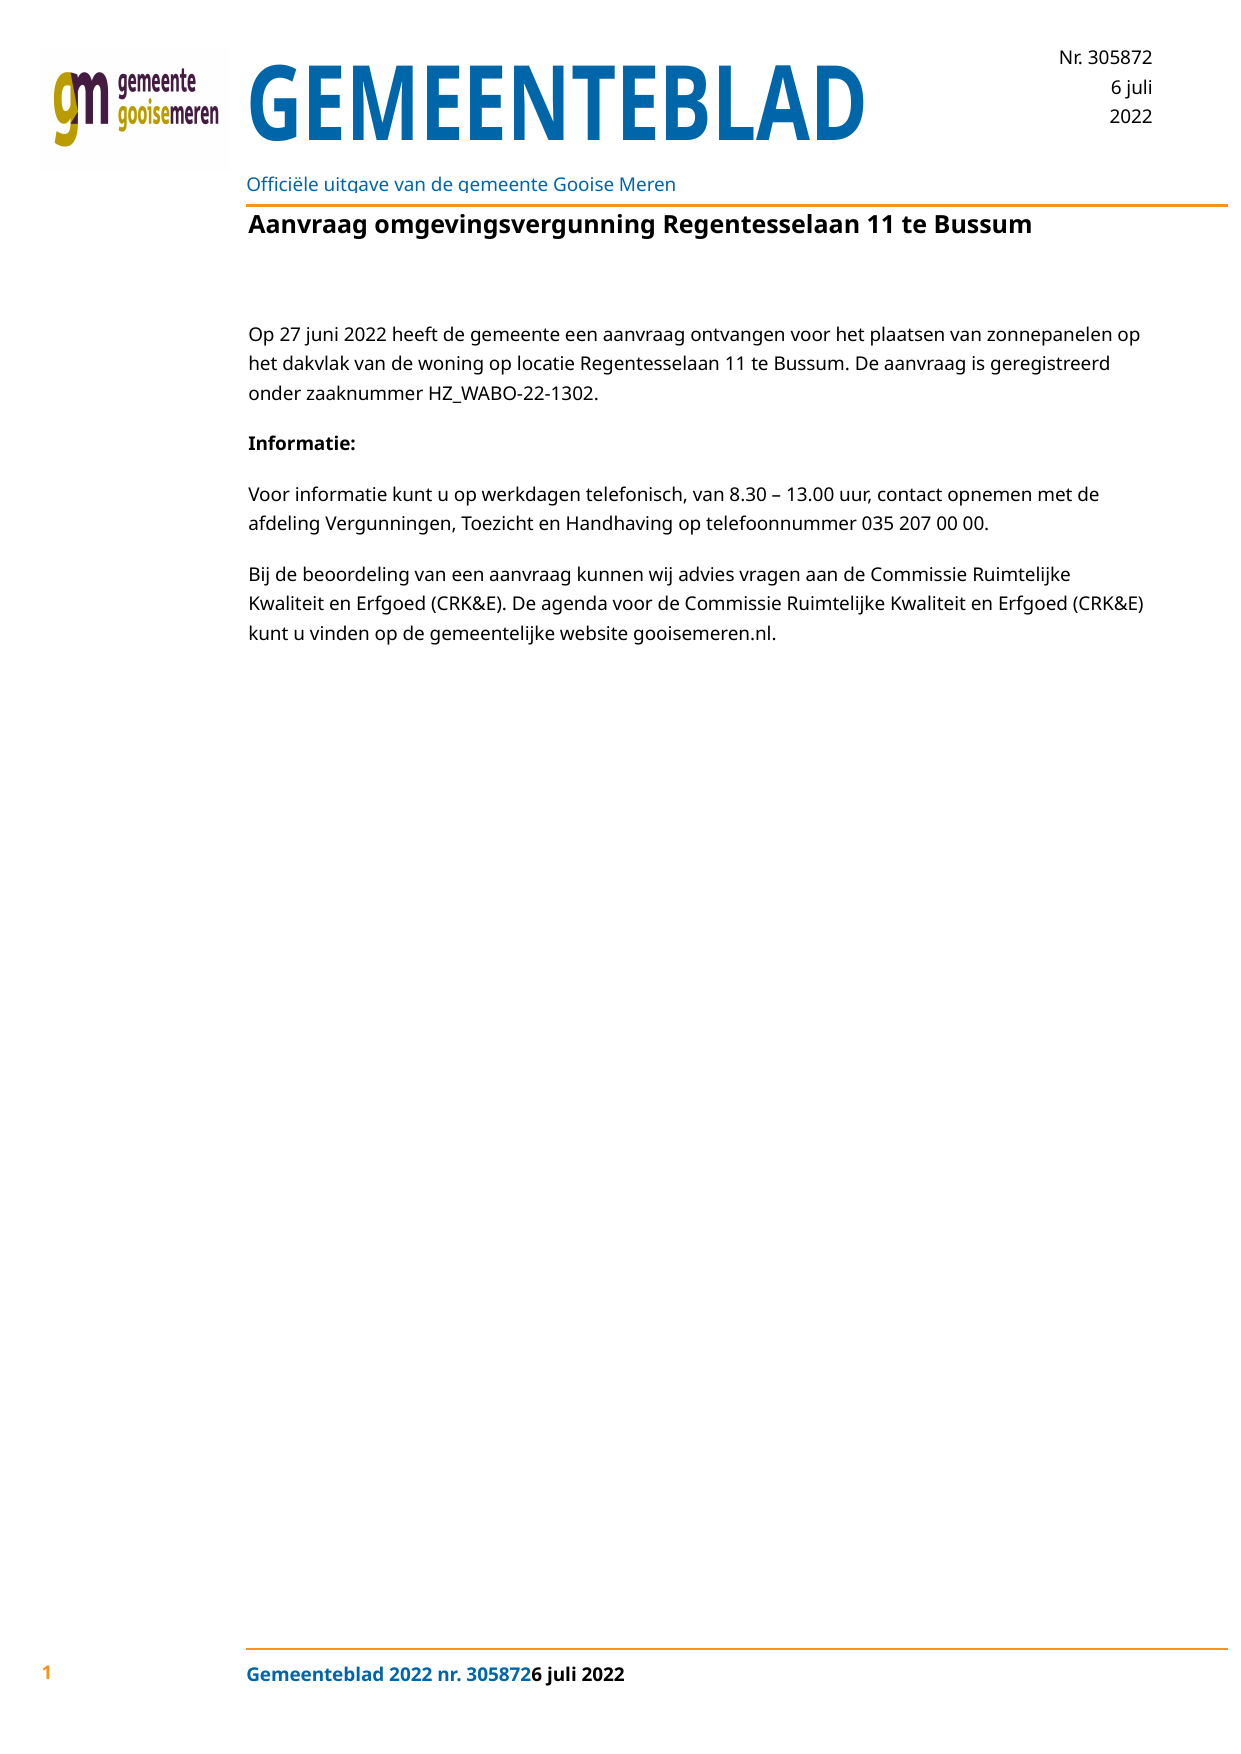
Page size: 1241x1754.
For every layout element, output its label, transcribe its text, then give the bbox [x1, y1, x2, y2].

text Aanvraag omgevingsvergunning Regentesselaan 11 te Bussum [248, 207, 1152, 241]
text Op 27 juni 2022 heeft de gemeente een aanvraag ontvangen voor het plaatsen van zonnepanelen op het dakvlak van de woning op locatie Regentesselaan 11 te Bussum. De aanvraag is geregistreerd onder zaaknummer HZ_WABO-22-1302. [248, 321, 1152, 406]
text Voor informatie kunt u op werkdagen telefonisch, van 8.30 – 13.00 uur, contact opnemen met de afdeling Vergunningen, Toezicht en Handhaving op telefoonnummer 035 207 00 00. [248, 481, 1152, 536]
picture [41, 47, 231, 172]
text Informatie: [248, 430, 1152, 456]
text Bij de beoordeling van een aanvraag kunnen wij advies vragen aan de Commissie Ruimtelijke Kwaliteit en Erfgoed (CRK&E). De agenda voor de Commissie Ruimtelijke Kwaliteit en Erfgoed (CRK&E) kunt u vinden op de gemeentelijke website gooisemeren.nl. [248, 561, 1152, 646]
